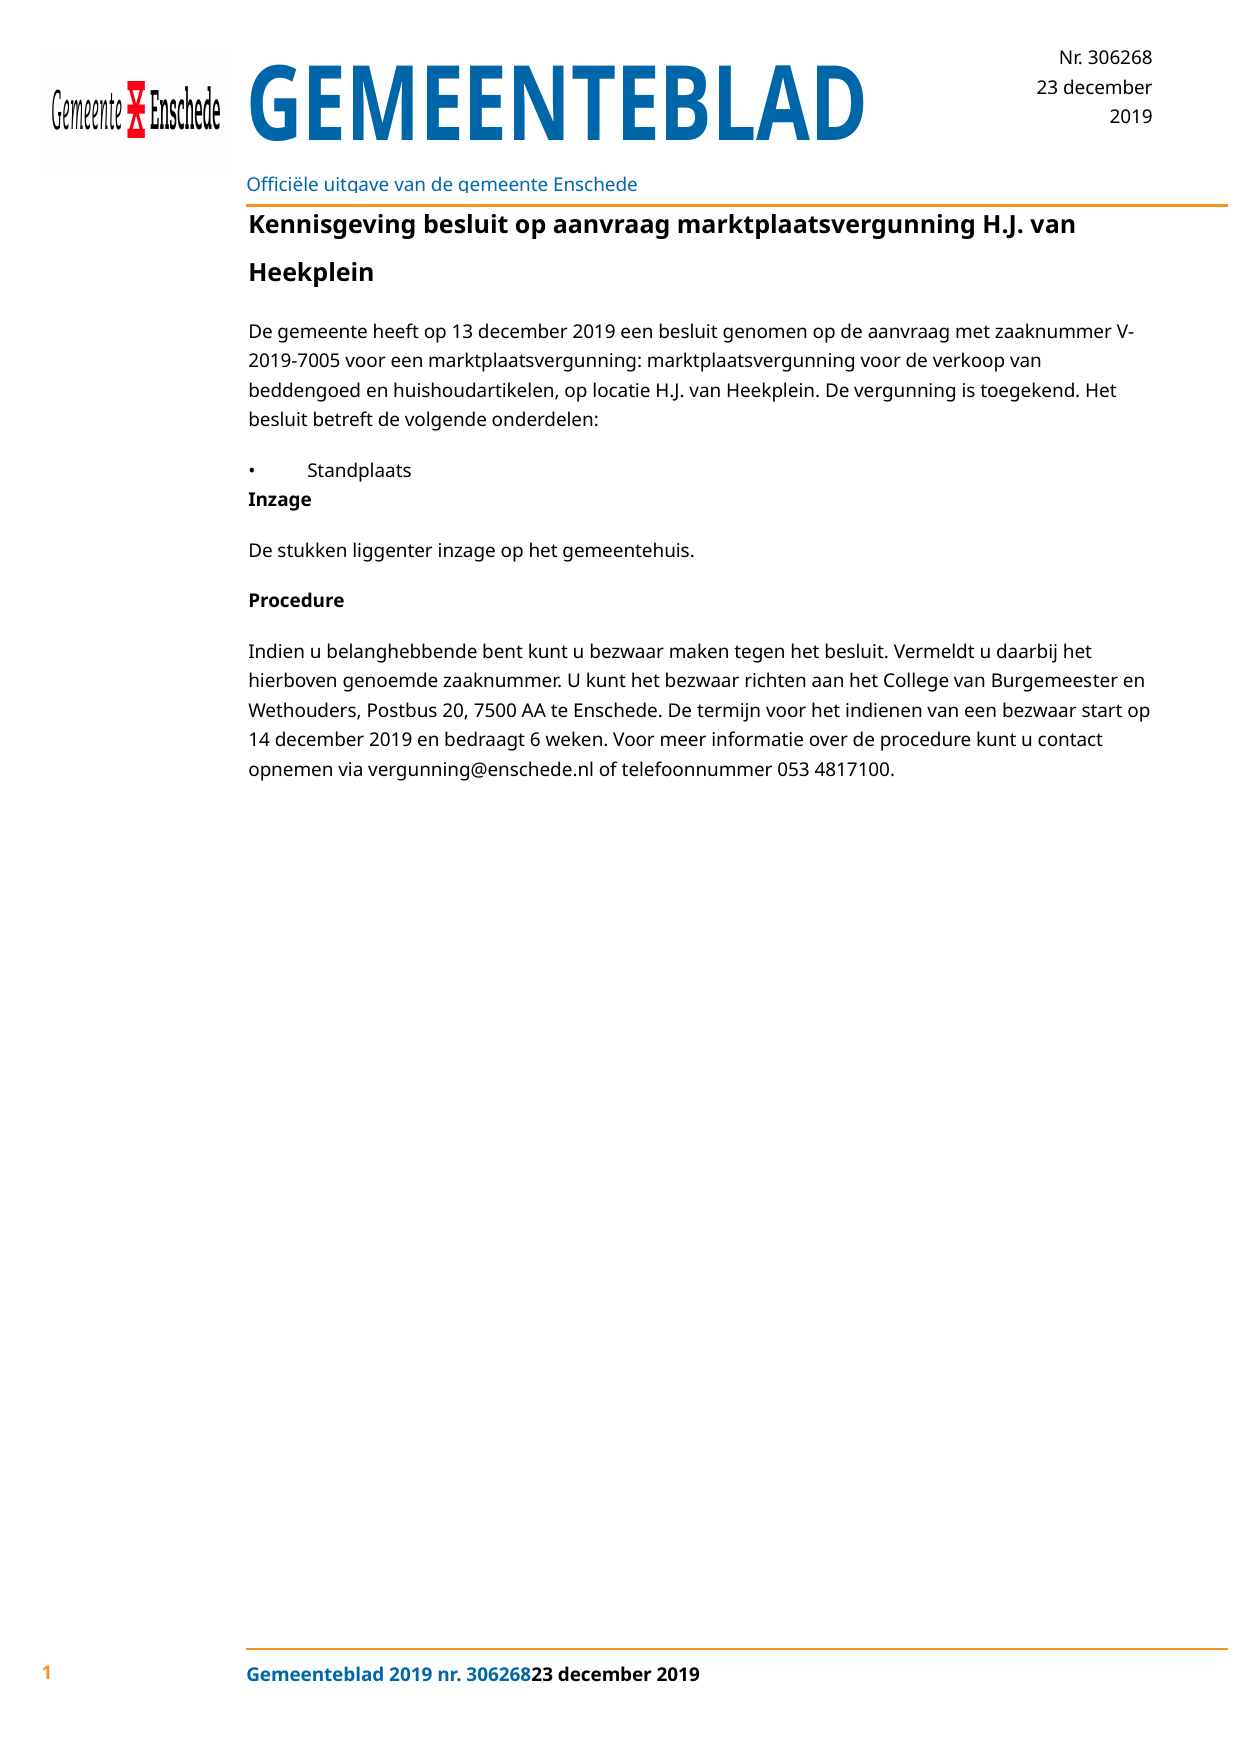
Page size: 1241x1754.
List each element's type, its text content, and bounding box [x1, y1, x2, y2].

list Standplaats [248, 457, 1152, 483]
text Kennisgeving besluit op aanvraag marktplaatsvergunning H.J. van Heekplein [248, 207, 1152, 288]
text Procedure [248, 587, 1152, 613]
text De gemeente heeft op 13 december 2019 een besluit genomen op de aanvraag met zaaknummer V-2019-7005 voor een marktplaatsvergunning: marktplaatsvergunning voor de verkoop van beddengoed en huishoudartikelen, op locatie H.J. van Heekplein. De vergunning is toegekend. Het besluit betreft de volgende onderdelen: [248, 318, 1152, 432]
text De stukken liggenter inzage op het gemeentehuis. [248, 537, 1152, 563]
text Indien u belanghebbende bent kunt u bezwaar maken tegen het besluit. Vermeldt u daarbij het hierboven genoemde zaaknummer. U kunt het bezwaar richten aan het College van Burgemees­ter en Wethouders, Postbus 20, 7500 AA te Enschede. De termijn voor het indienen van een bezwaar start op 14 december 2019 en bedraagt 6 weken. Voor meer informatie over de procedure kunt u contact opnemen via vergunning@enschede.nl of telefoonnummer 053 4817100. [248, 638, 1152, 782]
text Inzage [248, 487, 1152, 512]
picture [41, 47, 231, 172]
